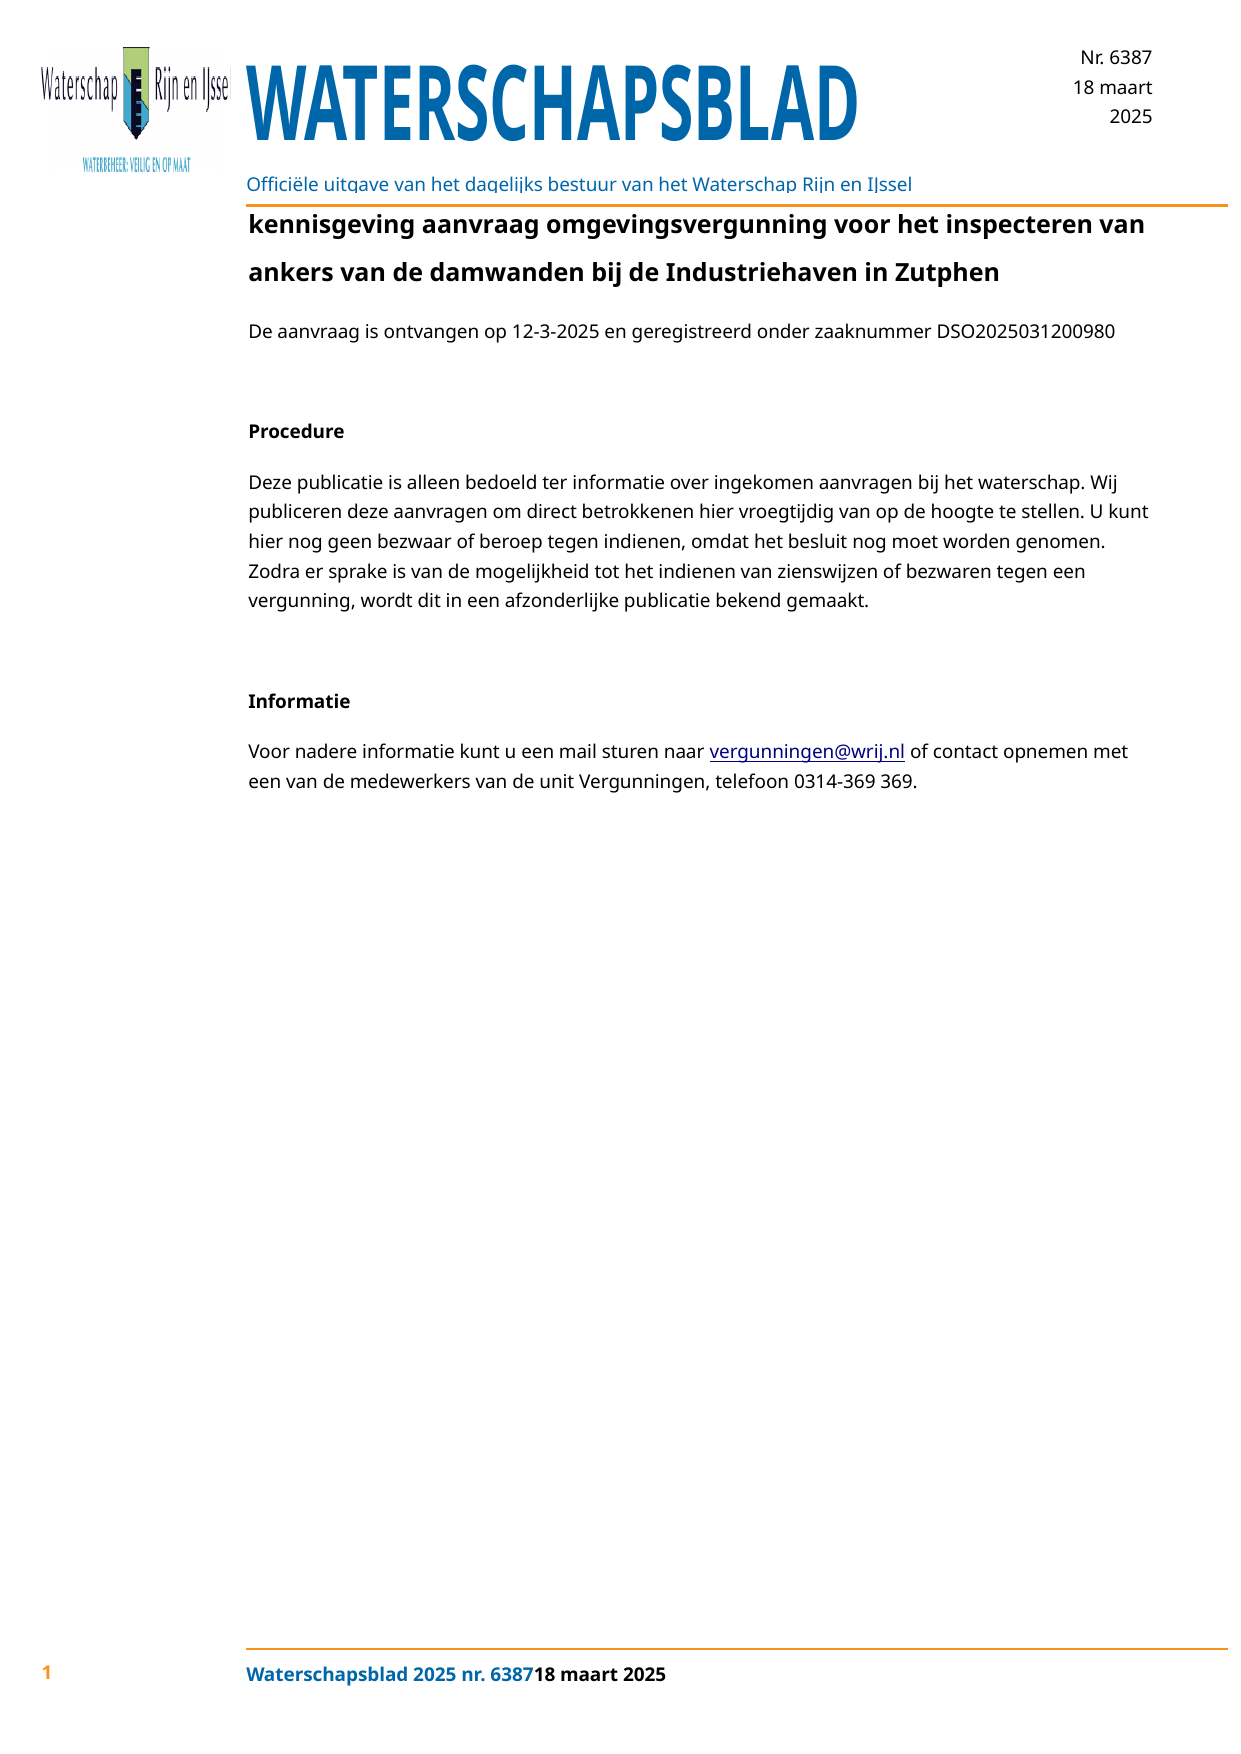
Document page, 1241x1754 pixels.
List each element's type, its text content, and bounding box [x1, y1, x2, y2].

text Voor nadere informatie kunt u een mail sturen naar vergunningen@wrij.nl of contact opnemen met een van de medewerkers van de unit Vergunningen, telefoon 0314-369 369. [248, 739, 1152, 794]
text De aanvraag is ontvangen op 12-3-2025 en geregistreerd onder zaaknummer DSO2025031200980 [248, 318, 1152, 344]
text Informatie [248, 688, 1152, 714]
text kennisgeving aanvraag omgevingsvergunning voor het inspecteren van ankers van de damwanden bij de Industriehaven in Zutphen [248, 207, 1152, 288]
text Deze publicatie is alleen bedoeld ter informatie over ingekomen aanvragen bij het waterschap. Wij publiceren deze aanvragen om direct betrokkenen hier vroegtijdig van op de hoogte te stellen. U kunt hier nog geen bezwaar of beroep tegen indienen, omdat het besluit nog moet worden genomen. Zodra er sprake is van de mogelijkheid tot het indienen van zienswijzen of bezwaren tegen een vergunning, wordt dit in een afzonderlijke publicatie bekend gemaakt. [248, 469, 1152, 613]
text Procedure [248, 419, 1152, 444]
picture [41, 47, 231, 172]
